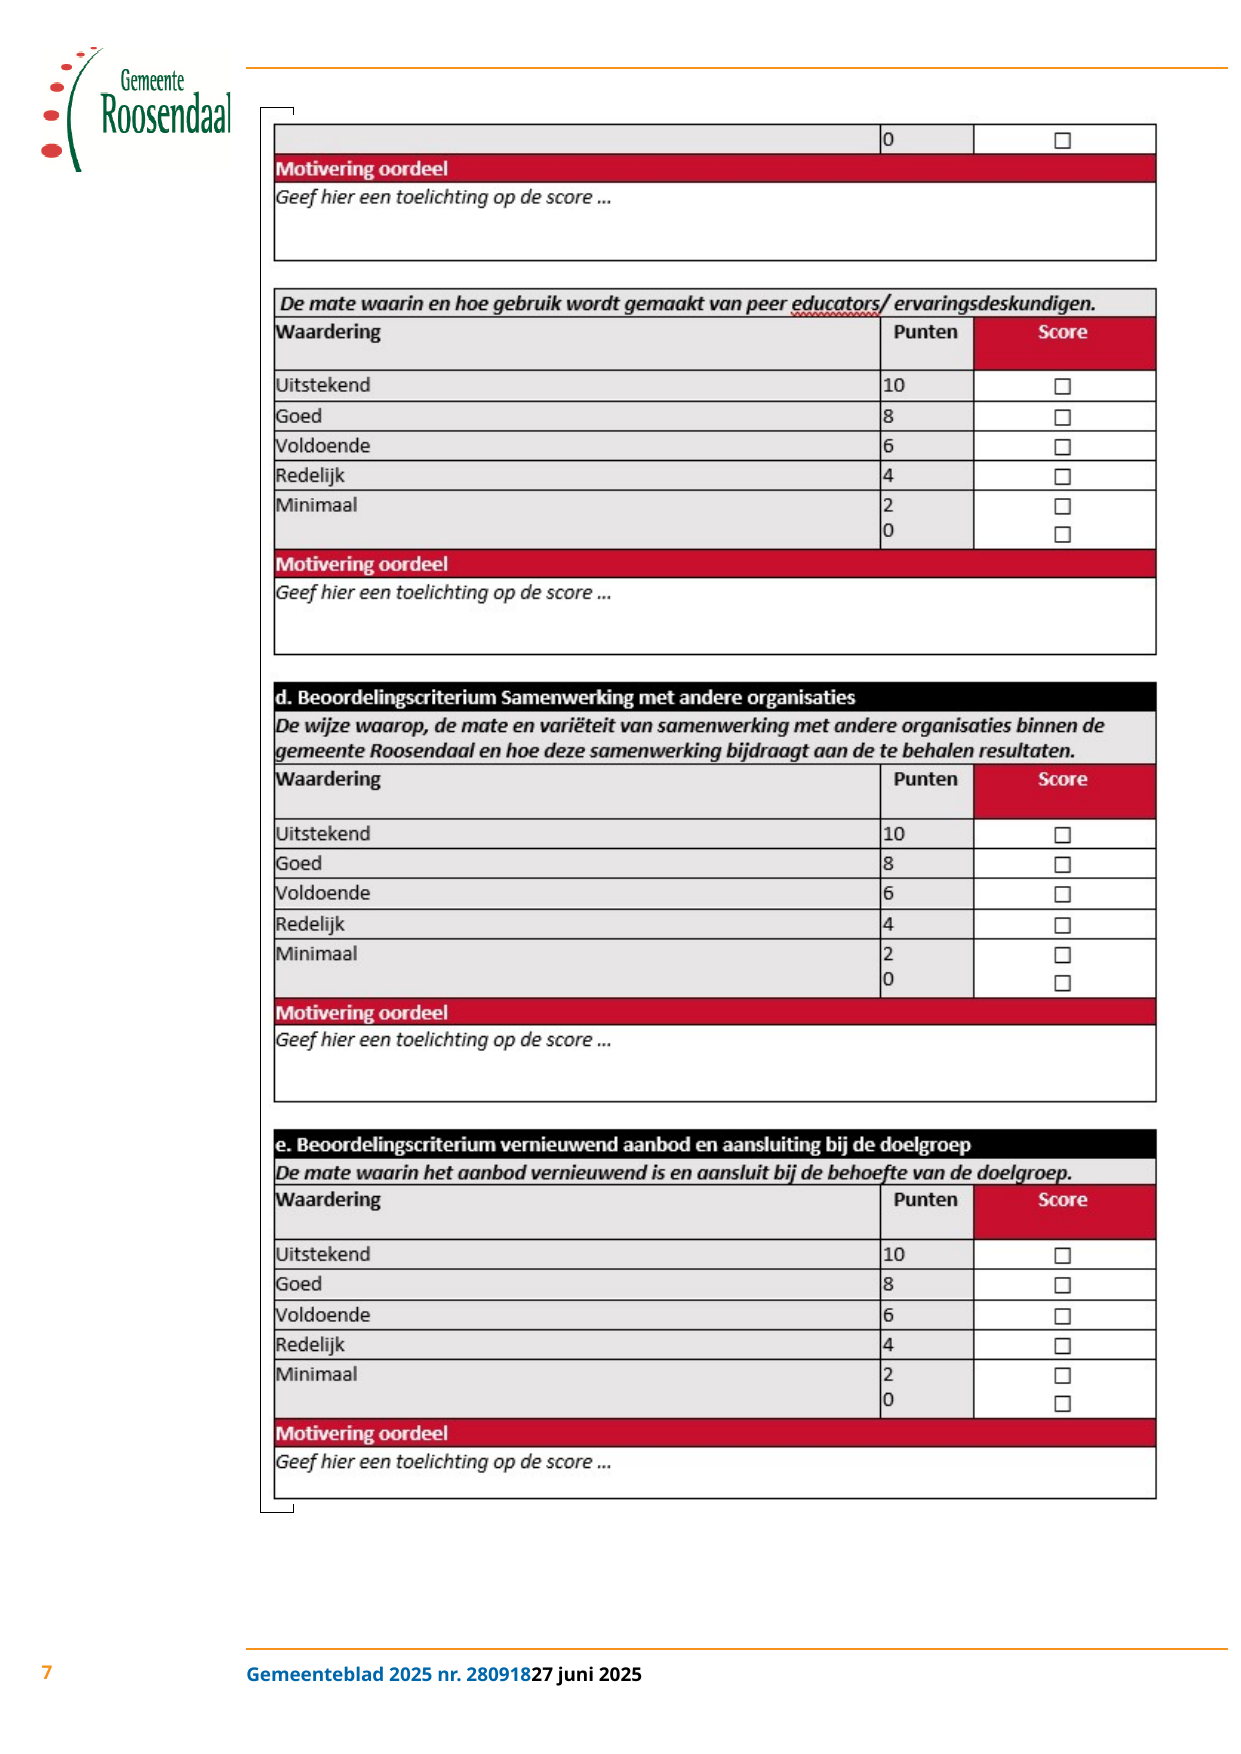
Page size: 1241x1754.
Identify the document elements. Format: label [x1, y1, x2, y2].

picture [41, 47, 231, 172]
picture [268, 115, 1163, 1504]
